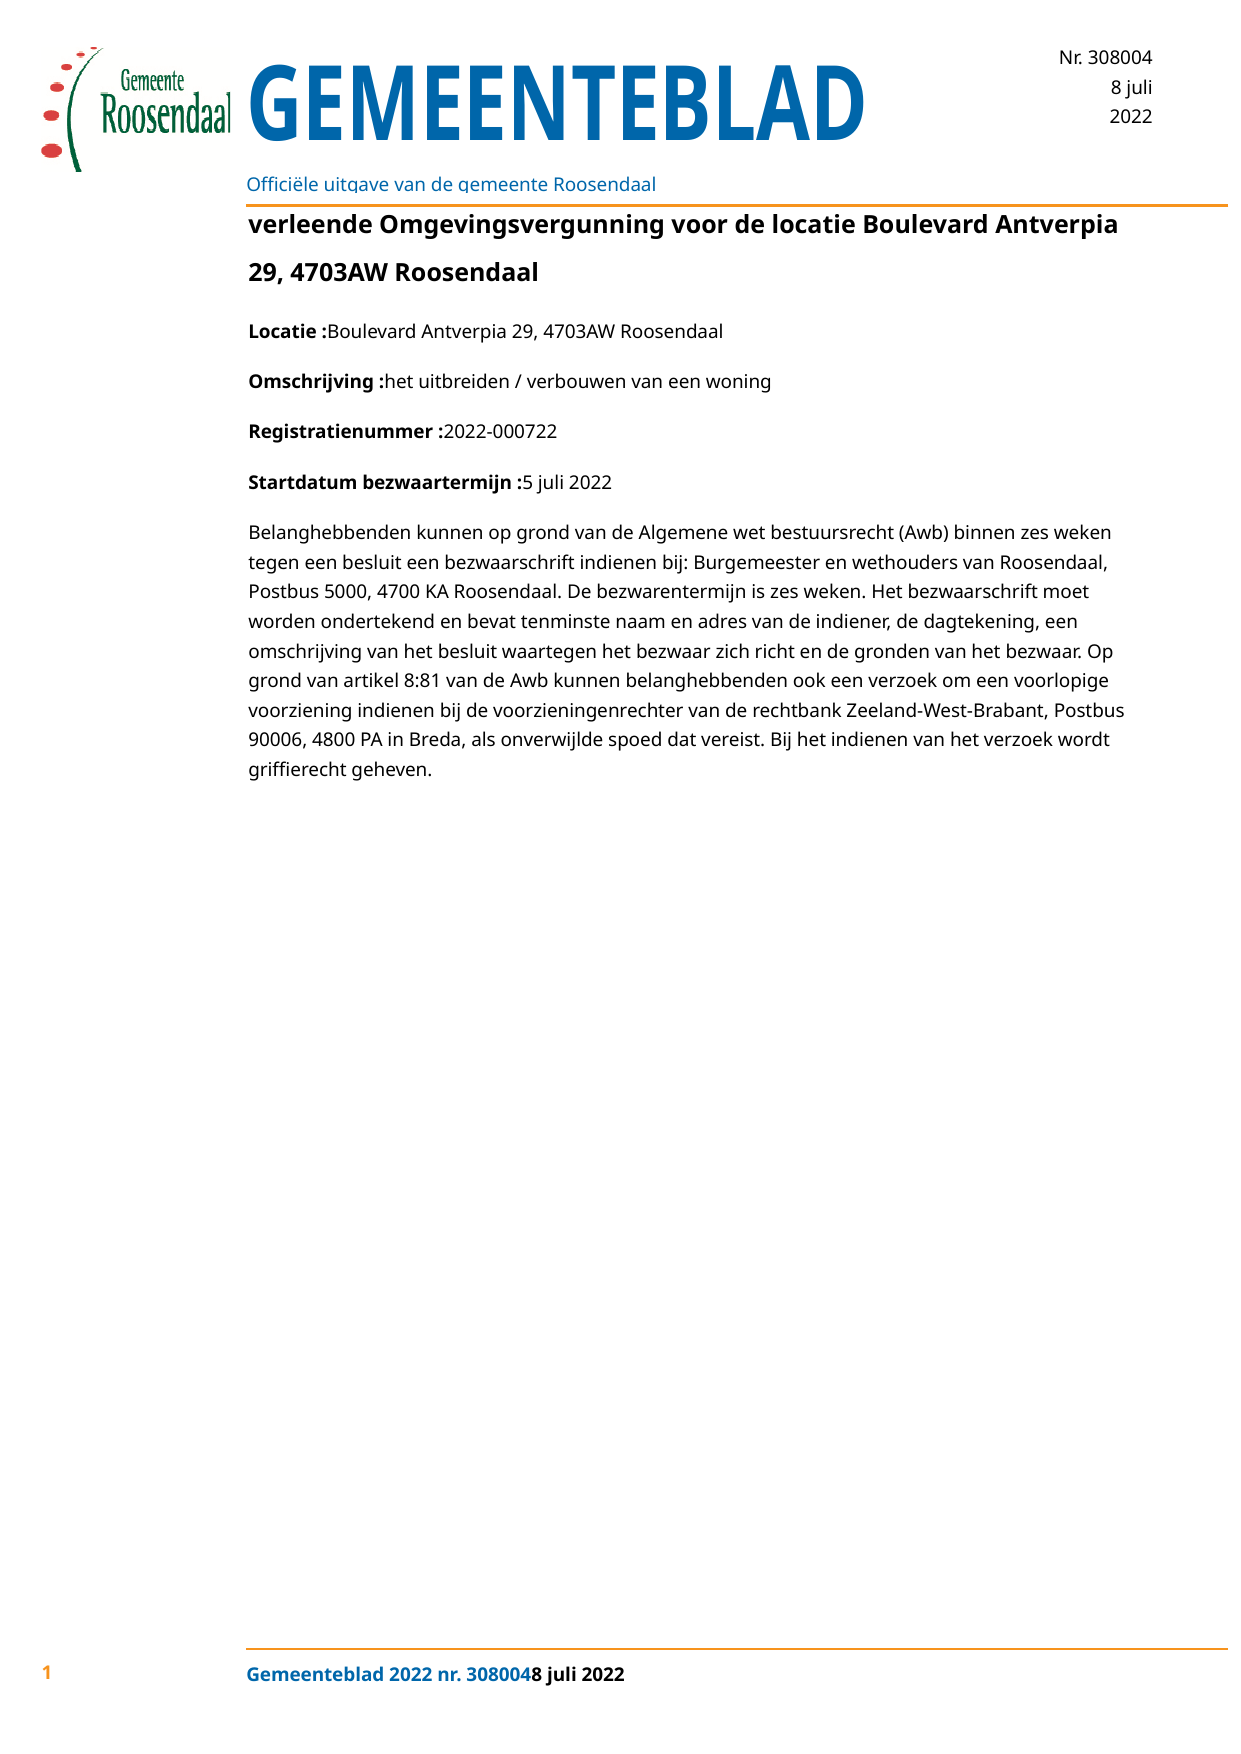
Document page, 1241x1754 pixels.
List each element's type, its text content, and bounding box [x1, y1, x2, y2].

picture [41, 47, 231, 172]
text Omschrijving :het uitbreiden / verbouwen van een woning [248, 368, 1152, 394]
text Locatie :Boulevard Antverpia 29, 4703AW Roosendaal [248, 318, 1152, 344]
text verleende Omgevingsvergunning voor de locatie Boulevard Antverpia 29, 4703AW Roosendaal [248, 207, 1152, 288]
text Registratienummer :2022-000722 [248, 419, 1152, 444]
text Belanghebbenden kunnen op grond van de Algemene wet bestuursrecht (Awb) binnen zes weken tegen een besluit een bezwaarschrift indienen bij: Burgemeester en wethouders van Roosendaal, Postbus 5000, 4700 KA Roosendaal. De bezwarentermijn is zes weken. Het bezwaarschrift moet worden ondertekend en bevat tenminste naam en adres van de indiener, de dagtekening, een omschrijving van het besluit waartegen het bezwaar zich richt en de gronden van het bezwaar. Op grond van artikel 8:81 van de Awb kunnen belanghebbenden ook een verzoek om een voorlopige voorziening indienen bij de voorzieningenrechter van de rechtbank Zeeland-West-Brabant, Postbus 90006, 4800 PA in Breda, als onverwijlde spoed dat vereist. Bij het indienen van het verzoek wordt griffierecht geheven. [248, 519, 1152, 782]
text Startdatum bezwaartermijn :5 juli 2022 [248, 469, 1152, 495]
